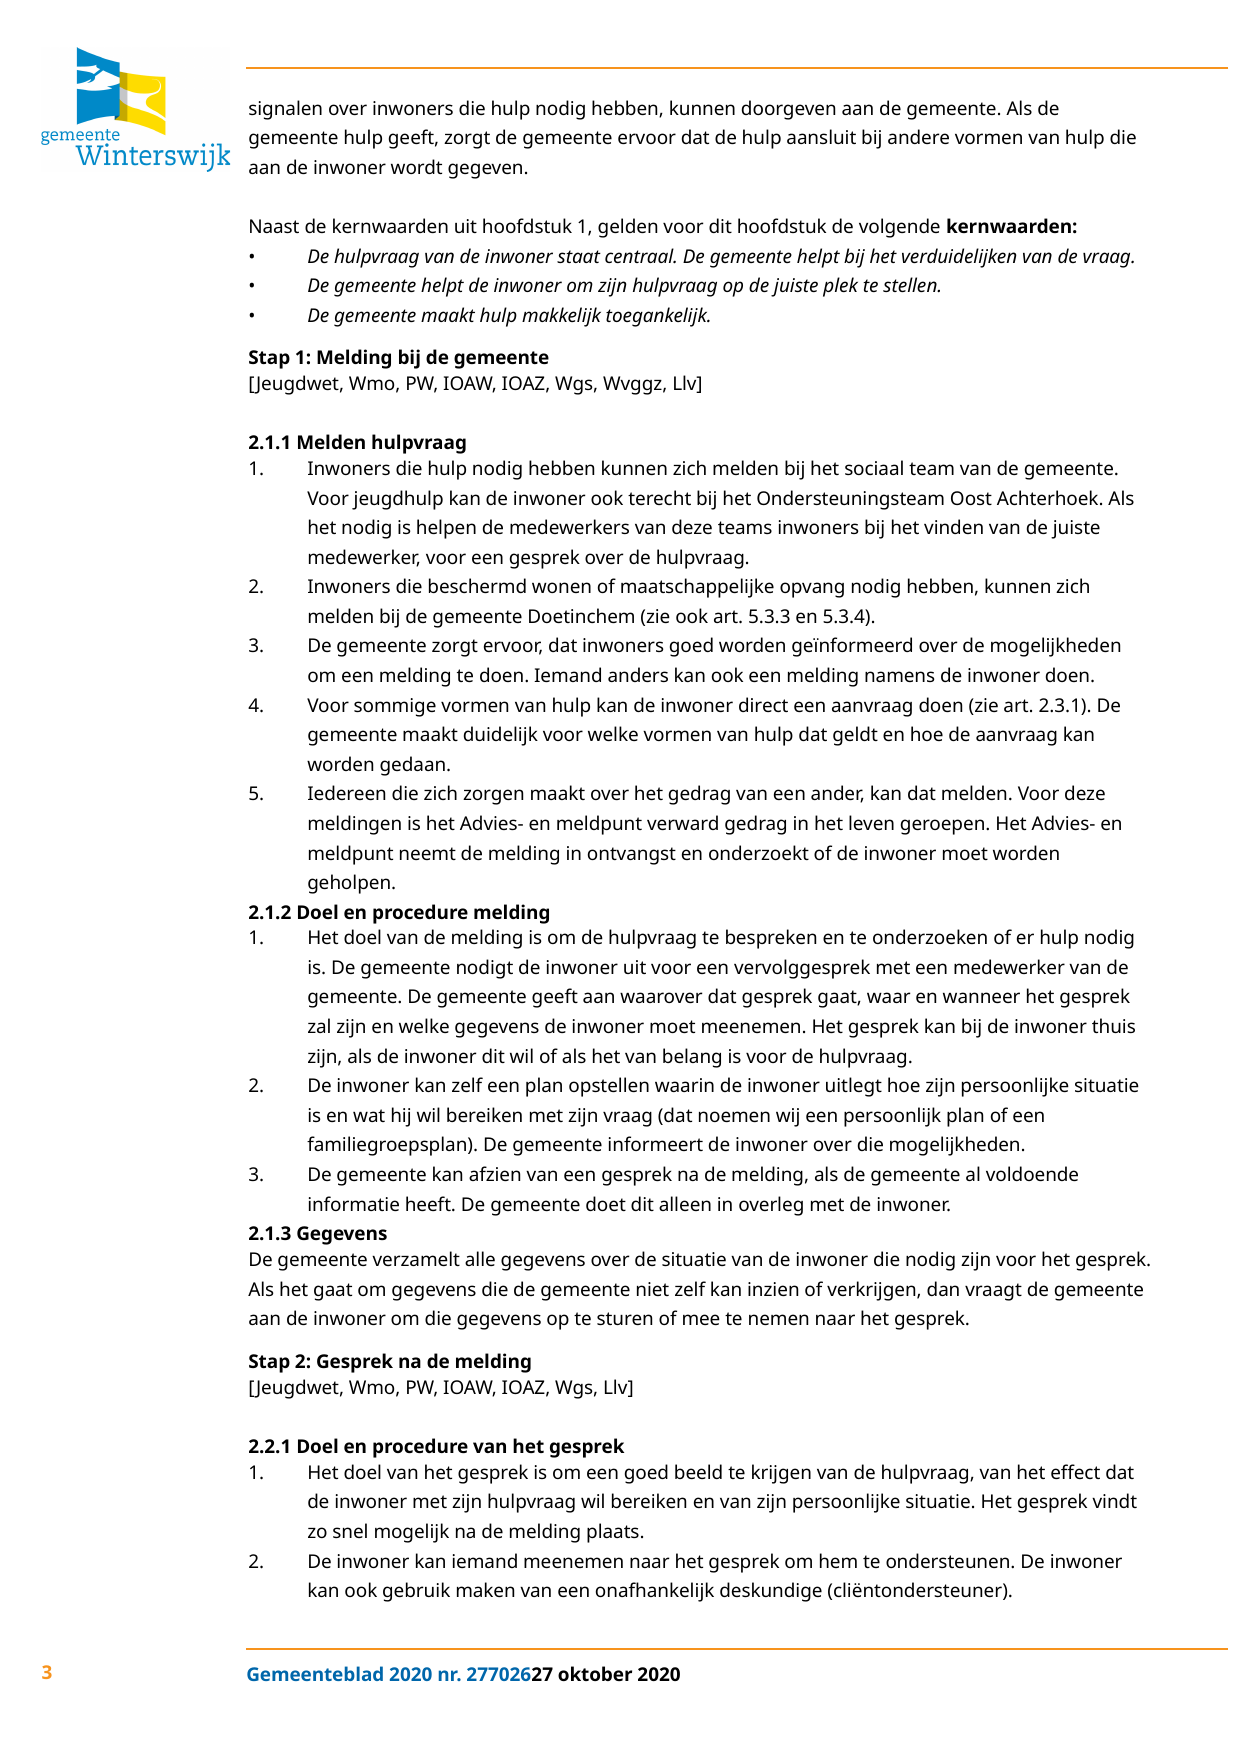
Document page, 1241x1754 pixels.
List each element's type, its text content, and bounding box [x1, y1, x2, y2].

text [Jeugdwet, Wmo, PW, IOAW, IOAZ, Wgs, Llv] [248, 1374, 1152, 1400]
list De gemeente zorgt ervoor, dat inwoners goed worden geïnformeerd over de mogelijkheden om een melding te doen. Iemand anders kan ook een melding namens de inwoner doen. [248, 633, 1152, 688]
list Voor sommige vormen van hulp kan de inwoner direct een aanvraag doen (zie art. 2.3.1). De gemeente maakt duidelijk voor welke vormen van hulp dat geldt en hoe de aanvraag kan worden gedaan. [248, 692, 1152, 777]
list De inwoner kan iemand meenemen naar het gesprek om hem te ondersteunen. De inwoner kan ook gebruik maken van een onafhankelijk deskundige (cliëntondersteuner). [248, 1548, 1152, 1603]
text Stap 1: Melding bij de gemeente [248, 344, 1152, 370]
text Stap 2: Gesprek na de melding [248, 1348, 1152, 1374]
list De gemeente kan afzien van een gesprek na de melding, als de gemeente al voldoende informatie heeft. De gemeente doet dit alleen in overleg met de inwoner. [248, 1161, 1152, 1217]
text 2.1.1 Melden hulpvraag [248, 429, 1152, 455]
text signalen over inwoners die hulp nodig hebben, kunnen doorgeven aan de gemeente. Als de gemeente hulp geeft, zorgt de gemeente ervoor dat de hulp aansluit bij andere vormen van hulp die aan de inwoner wordt gegeven. [248, 95, 1152, 180]
list Het doel van het gesprek is om een goed beeld te krijgen van de hulpvraag, van het effect dat de inwoner met zijn hulpvraag wil bereiken en van zijn persoonlijke situatie. Het gesprek vindt zo snel mogelijk na de melding plaats. [248, 1459, 1152, 1544]
text 2.1.2 Doel en procedure melding [248, 899, 1152, 924]
picture [41, 47, 231, 172]
text 2.1.3 Gegevens [248, 1220, 1152, 1246]
list Inwoners die beschermd wonen of maatschappelijke opvang nodig hebben, kunnen zich melden bij de gemeente Doetinchem (zie ook art. 5.3.3 en 5.3.4). [248, 573, 1152, 629]
list Inwoners die hulp nodig hebben kunnen zich melden bij het sociaal team van de gemeente. Voor jeugdhulp kan de inwoner ook terecht bij het Ondersteuningsteam Oost Achterhoek. Als het nodig is helpen de medewerkers van deze teams inwoners bij het vinden van de juiste medewerker, voor een gesprek over de hulpvraag. [248, 455, 1152, 569]
table_header Naast de kernwaarden uit hoofdstuk 1, gelden voor dit hoofdstuk de volgende kernwaarden: De hulpvraag van de inwoner staat centraal. De gemeente helpt bij het verduidelijken van de vraag. De gemeente helpt de inwoner om zijn hulpvraag op de juiste plek te stellen. De gemeente maakt hulp makkelijk toegankelijk. [248, 213, 1152, 328]
list De inwoner kan zelf een plan opstellen waarin de inwoner uitlegt hoe zijn persoonlijke situatie is en wat hij wil bereiken met zijn vraag (dat noemen wij een persoonlijk plan of een familiegroepsplan). De gemeente informeert de inwoner over die mogelijkheden. [248, 1072, 1152, 1157]
text De gemeente verzamelt alle gegevens over de situatie van de inwoner die nodig zijn voor het gesprek. Als het gaat om gegevens die de gemeente niet zelf kan inzien of verkrijgen, dan vraagt de gemeente aan de inwoner om die gegevens op te sturen of mee te nemen naar het gesprek. [248, 1246, 1152, 1331]
list Iedereen die zich zorgen maakt over het gedrag van een ander, kan dat melden. Voor deze meldingen is het Advies- en meldpunt verward gedrag in het leven geroepen. Het Advies- en meldpunt neemt de melding in ontvangst en onderzoekt of de inwoner moet worden geholpen. [248, 781, 1152, 895]
picture [225, 153, 231, 162]
text 2.2.1 Doel en procedure van het gesprek [248, 1433, 1152, 1459]
list Het doel van de melding is om de hulpvraag te bespreken en te onderzoeken of er hulp nodig is. De gemeente nodigt de inwoner uit voor een vervolggesprek met een medewerker van de gemeente. De gemeente geeft aan waarover dat gesprek gaat, waar en wanneer het gesprek zal zijn en welke gegevens de inwoner moet meenemen. Het gesprek kan bij de inwoner thuis zijn, als de inwoner dit wil of als het van belang is voor de hulpvraag. [248, 924, 1152, 1069]
text [Jeugdwet, Wmo, PW, IOAW, IOAZ, Wgs, Wvggz, Llv] [248, 370, 1152, 396]
